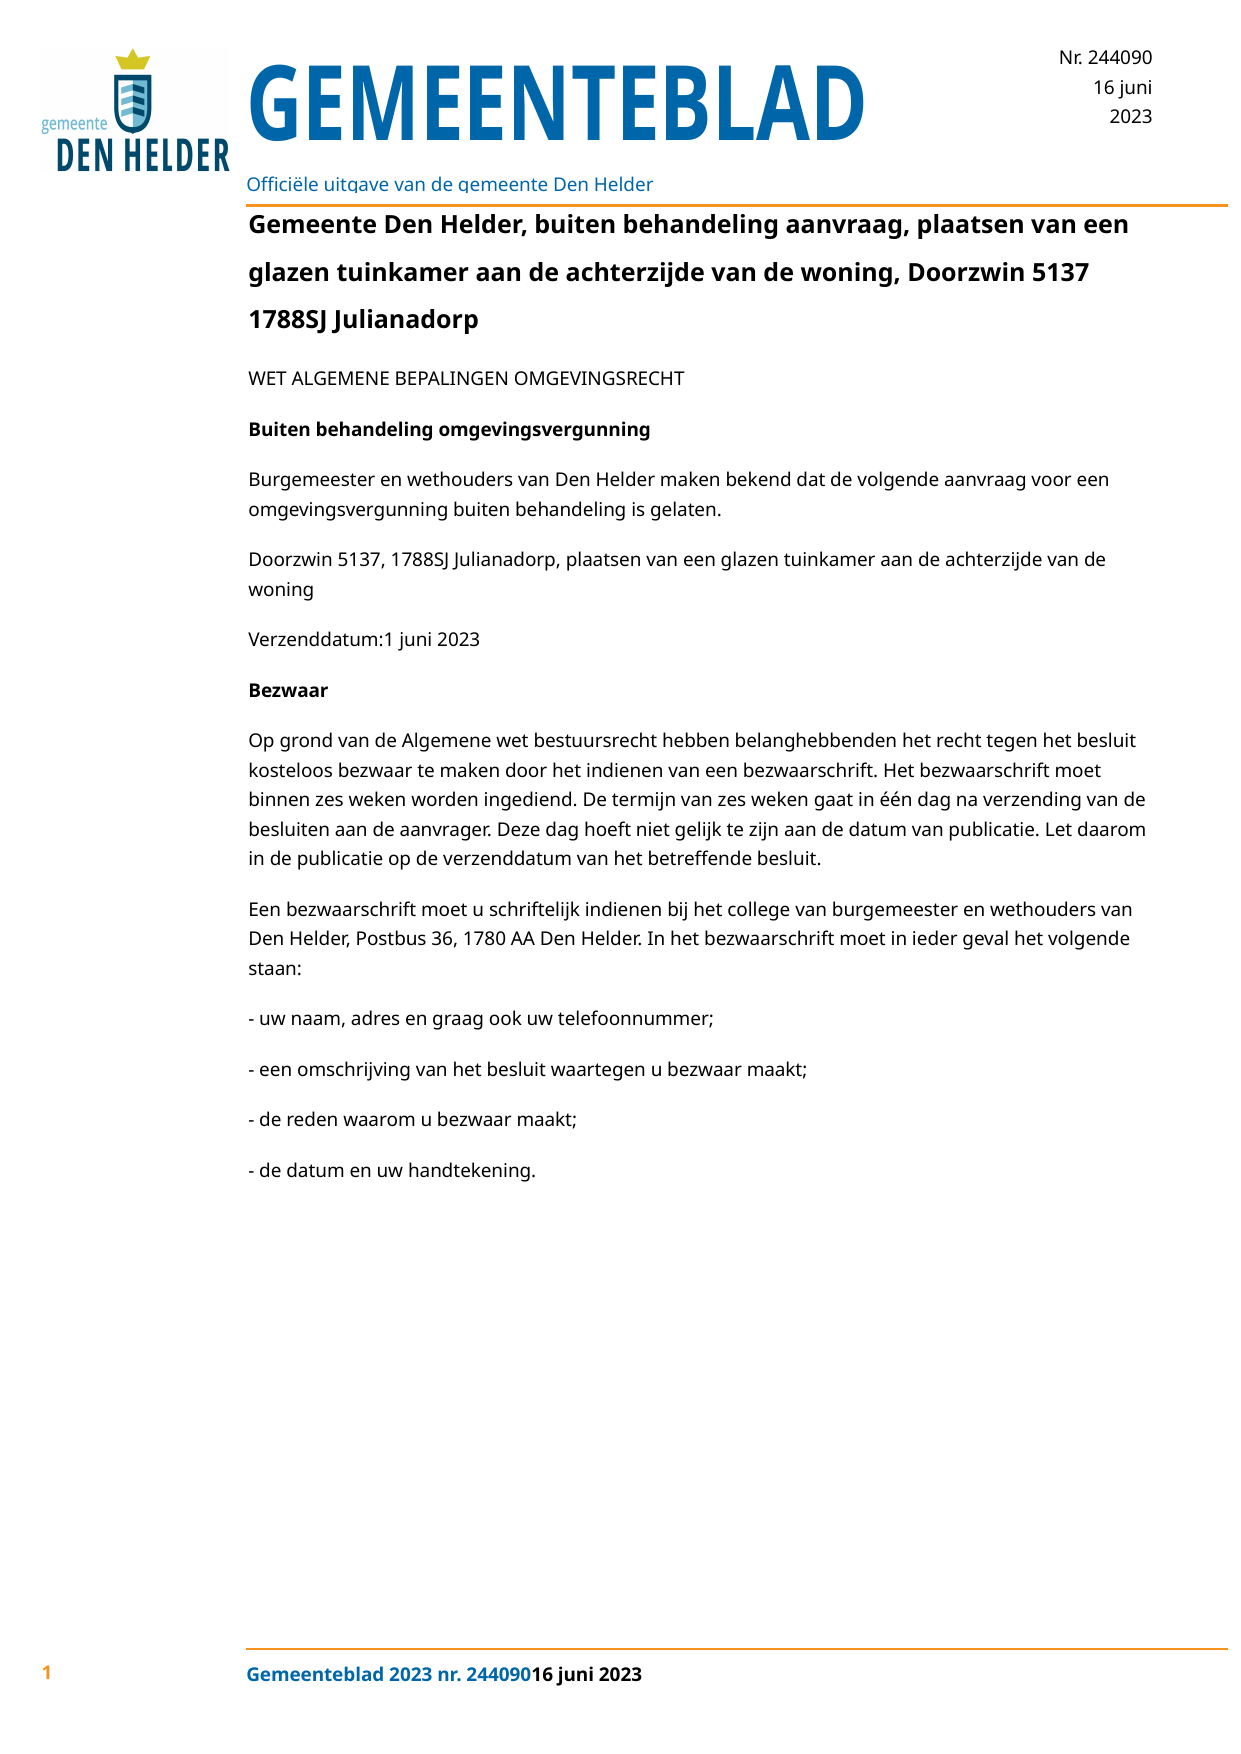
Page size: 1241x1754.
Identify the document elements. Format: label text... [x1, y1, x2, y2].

text Doorzwin 5137, 1788SJ Julianadorp, plaatsen van een glazen tuinkamer aan de achterzijde van de woning [248, 546, 1152, 602]
picture [220, 160, 224, 172]
text WET ALGEMENE BEPALINGEN OMGEVINGSRECHT [248, 366, 1152, 391]
picture [100, 154, 106, 172]
text - de datum en uw handtekening. [248, 1157, 1152, 1182]
text - een omschrijving van het besluit waartegen u bezwaar maakt; [248, 1056, 1152, 1082]
picture [130, 157, 135, 172]
text Burgemeester en wethouders van Den Helder maken bekend dat de volgende aanvraag voor een omgevingsvergunning buiten behandeling is gelaten. [248, 466, 1152, 522]
text Buiten behandeling omgevingsvergunning [248, 416, 1152, 442]
text - uw naam, adres en graag ook uw telefoonnummer; [248, 1006, 1152, 1031]
text - de reden waarom u bezwaar maakt; [248, 1106, 1152, 1132]
picture [182, 144, 187, 165]
text Op grond van de Algemene wet bestuursrecht hebben belanghebbenden het recht tegen het besluit kosteloos bezwaar te maken door het indienen van een bezwaarschrift. Het bezwaarschrift moet binnen zes weken worden ingediend. De termijn van zes weken gaat in één dag na verzending van de besluiten aan de aanvrager. Deze dag hoeft niet gelijk te zijn aan de datum van publicatie. Let daarom in de publicatie op de verzenddatum van het betreffende besluit. [248, 727, 1152, 871]
text Gemeente Den Helder, buiten behandeling aanvraag, plaatsen van een glazen tuinkamer aan de achterzijde van de woning, Doorzwin 5137 1788SJ Julianadorp [248, 207, 1152, 336]
picture [41, 47, 231, 172]
picture [63, 144, 68, 165]
text Een bezwaarschrift moet u schriftelijk indienen bij het college van burgemeester en wethouders van Den Helder, Postbus 36, 1780 AA Den Helder. In het bezwaarschrift moet in ieder geval het volgende staan: [248, 896, 1152, 981]
text Bezwaar [248, 677, 1152, 702]
text Verzenddatum:1 juni 2023 [248, 626, 1152, 652]
